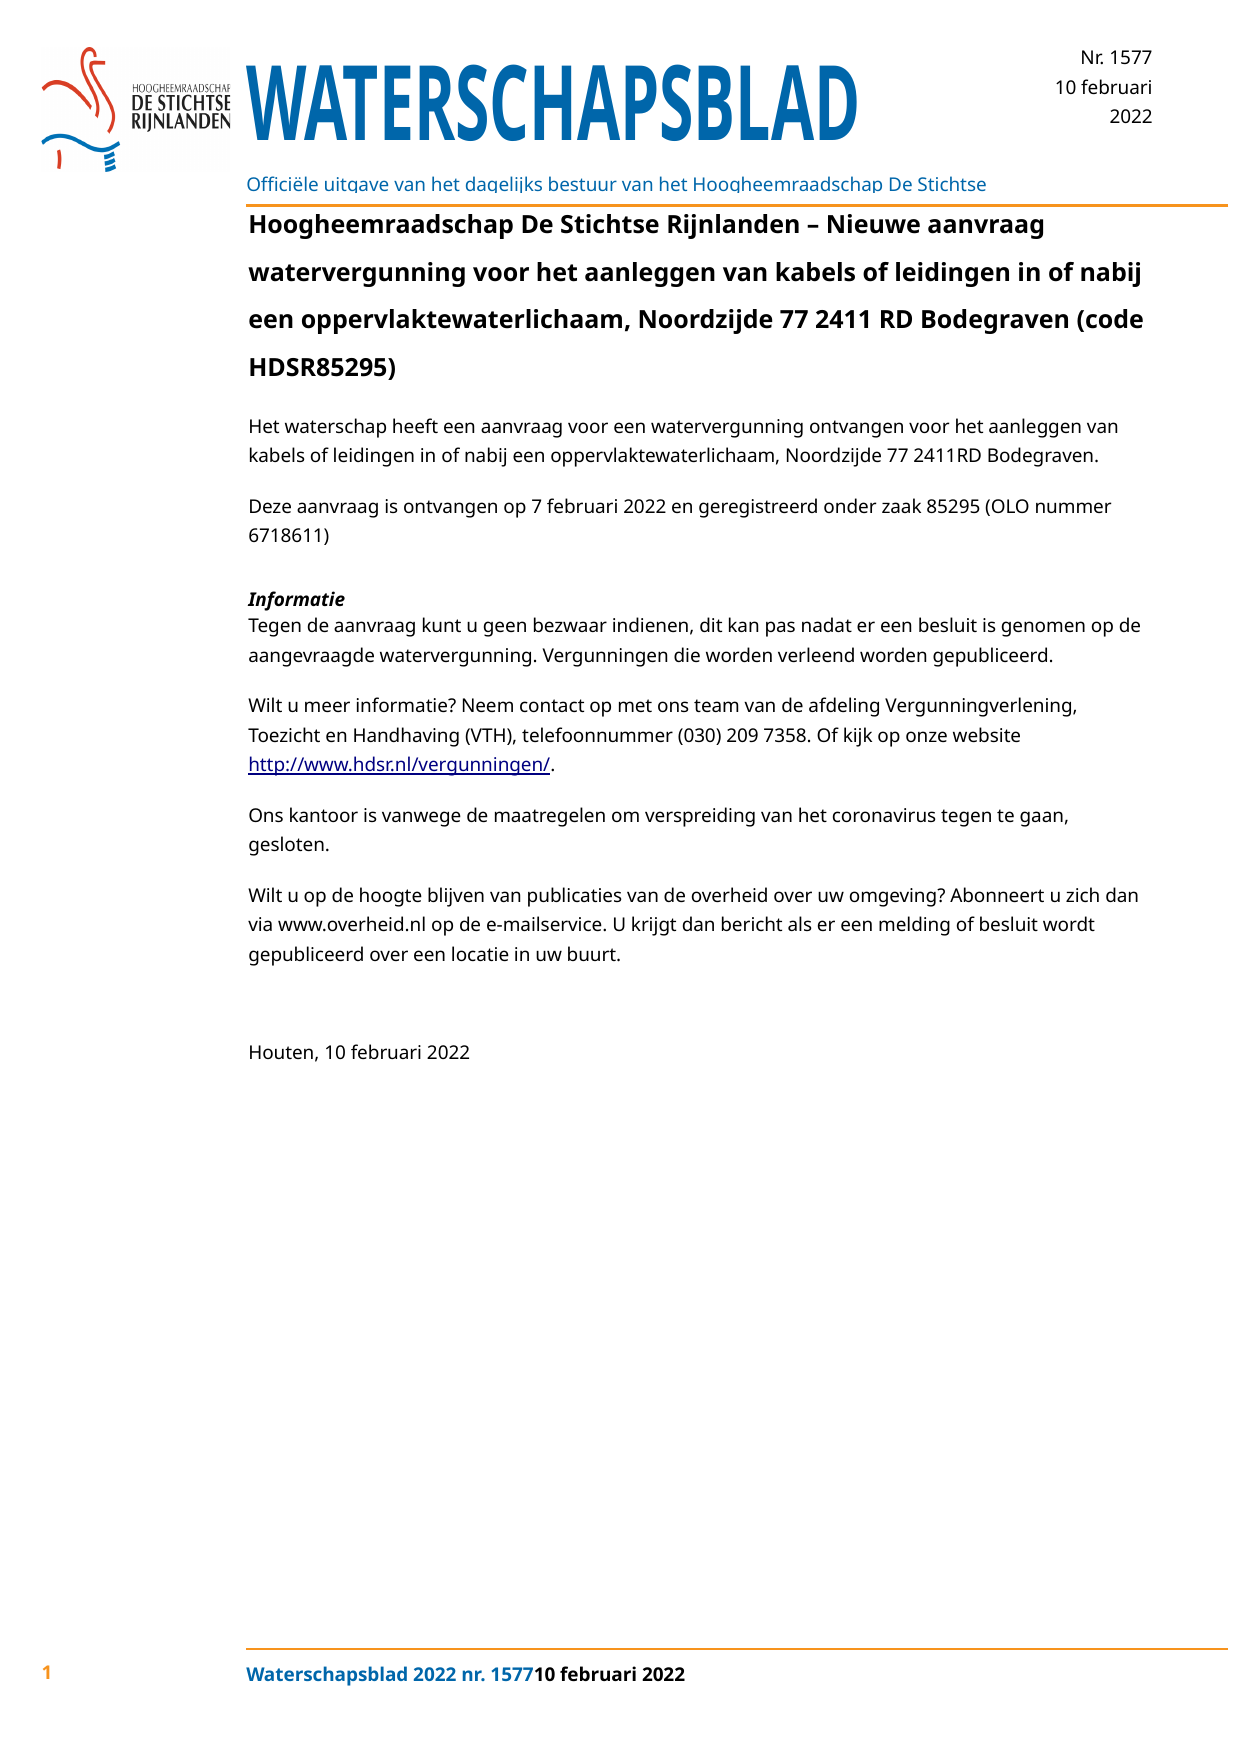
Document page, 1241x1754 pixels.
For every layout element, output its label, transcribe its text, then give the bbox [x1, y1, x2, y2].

text Wilt u op de hoogte blijven van publicaties van de overheid over uw omgeving? Abonneert u zich dan via www.overheid.nl op de e-mailservice. U krijgt dan bericht als er een melding of besluit wordt gepubliceerd over een locatie in uw buurt. [248, 882, 1152, 967]
text Het waterschap heeft een aanvraag voor een watervergunning ontvangen voor het aanleggen van kabels of leidingen in of nabij een oppervlaktewaterlichaam, Noordzijde 77 2411RD Bodegraven. [248, 413, 1152, 468]
text Hoogheemraadschap De Stichtse Rijnlanden – Nieuwe aanvraag watervergunning voor het aanleggen van kabels of leidingen in of nabij een oppervlaktewaterlichaam, Noordzijde 77 2411 RD Bodegraven (code HDSR85295) [248, 207, 1152, 384]
text Houten, 10 februari 2022 [248, 1039, 1152, 1065]
text Wilt u meer informatie? Neem contact op met ons team van de afdeling Vergunningverlening, Toezicht en Handhaving (VTH), telefoonnummer (030) 209 7358. Of kijk op onze website http://www.hdsr.nl/vergunningen/. [248, 692, 1152, 777]
text Ons kantoor is vanwege de maatregelen om verspreiding van het coronavirus tegen te gaan, gesloten. [248, 802, 1152, 857]
text Informatie [248, 587, 1152, 612]
text Tegen de aanvraag kunt u geen bezwaar indienen, dit kan pas nadat er een besluit is genomen op de aangevraagde watervergunning. Vergunningen die worden verleend worden gepubliceerd. [248, 612, 1152, 668]
text Deze aanvraag is ontvangen op 7 februari 2022 en geregistreerd onder zaak 85295 (OLO nummer 6718611) [248, 493, 1152, 548]
picture [41, 47, 231, 172]
